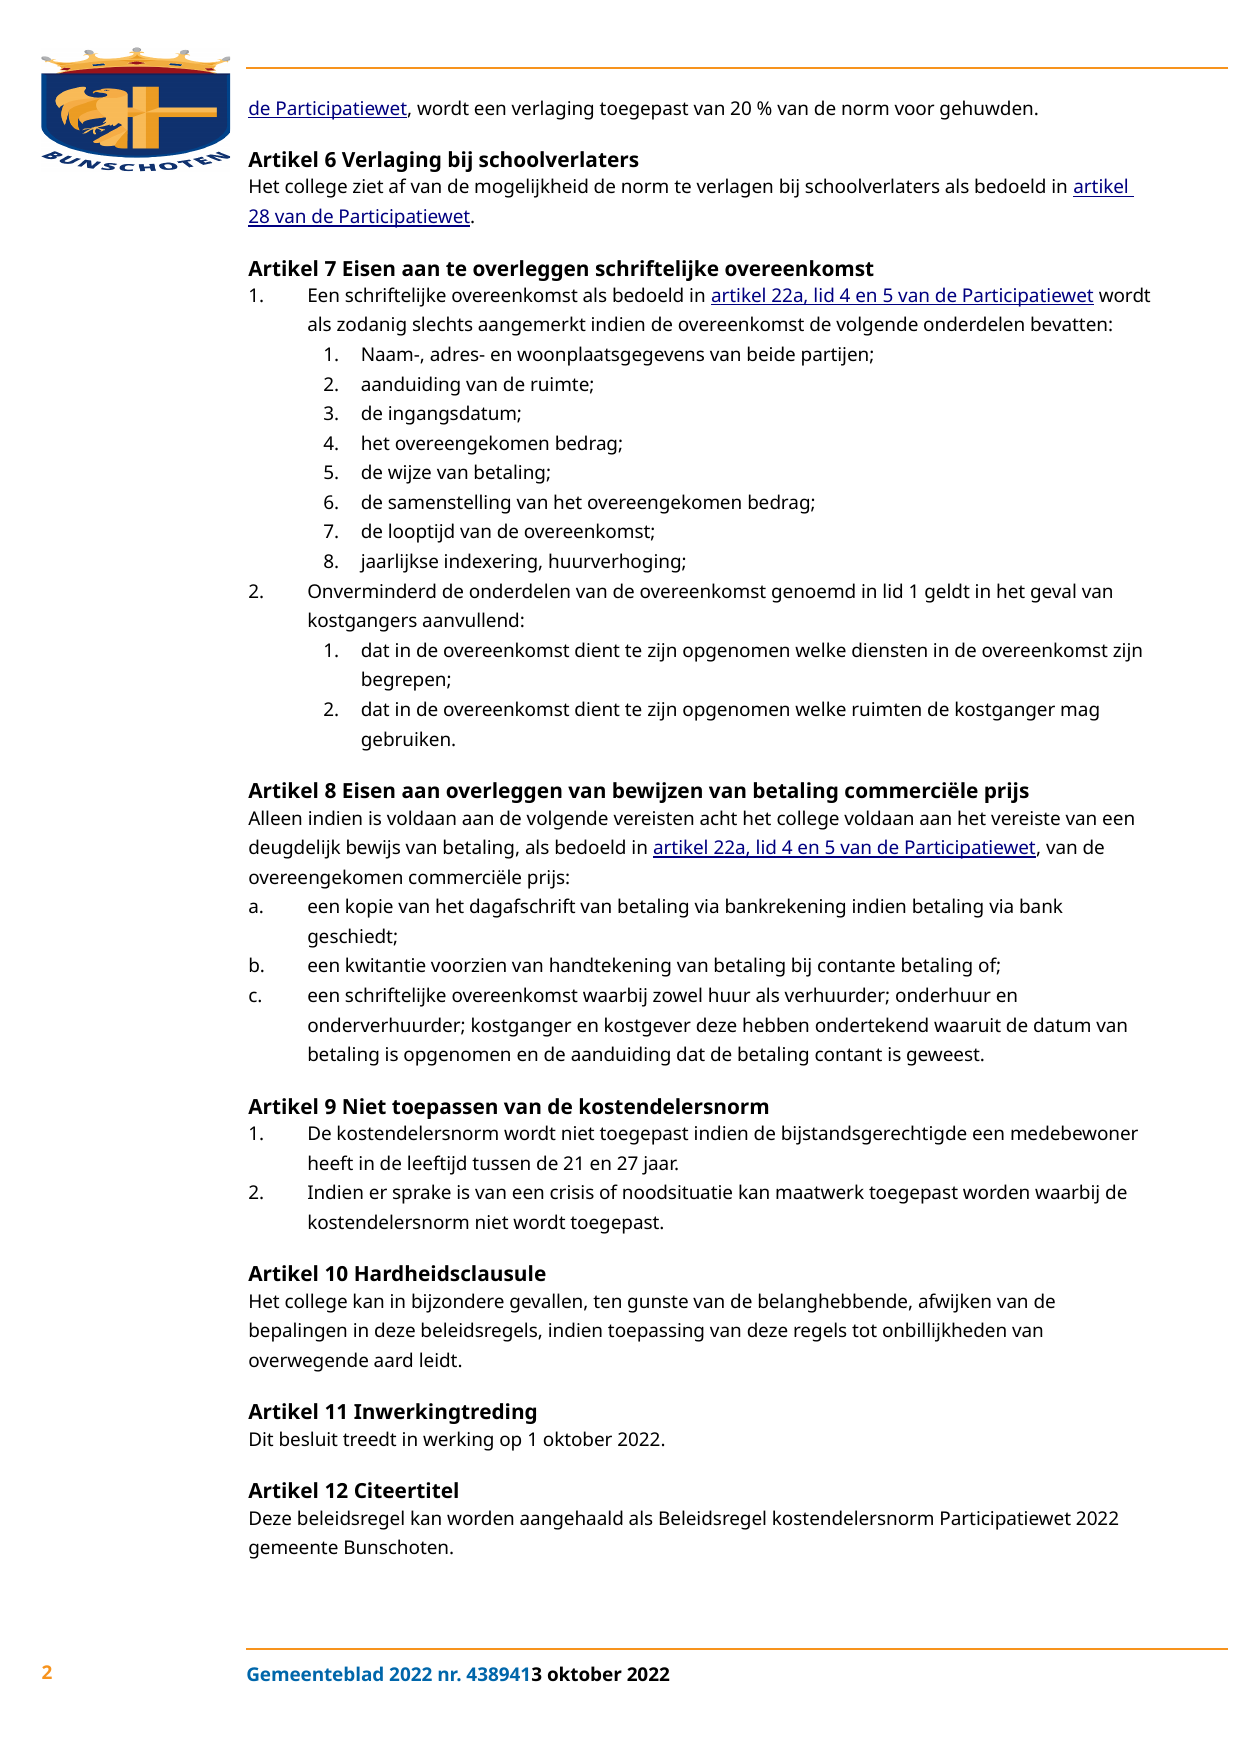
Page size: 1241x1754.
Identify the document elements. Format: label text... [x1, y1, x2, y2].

text Artikel 12 Citeertitel [248, 1476, 1152, 1505]
text Het college ziet af van de mogelijkheid de norm te verlagen bij schoolverlaters als bedoeld in artikel 28 van de Participatiewet. [248, 174, 1152, 229]
list Onverminderd de onderdelen van de overeenkomst genoemd in lid 1 geldt in het geval van kostgangers aanvullend: [248, 578, 1152, 633]
text Artikel 10 Hardheidsclausule [248, 1259, 1152, 1288]
list het overeengekomen bedrag; [323, 430, 1152, 456]
text Het college kan in bijzondere gevallen, ten gunste van de belanghebbende, afwijken van de bepalingen in deze beleidsregels, indien toepassing van deze regels tot onbillijkheden van overwegende aard leidt. [248, 1288, 1152, 1373]
list dat in de overeenkomst dient te zijn opgenomen welke ruimten de kostganger mag gebruiken. [323, 696, 1152, 752]
list jaarlijkse indexering, huurverhoging; [323, 548, 1152, 574]
text Artikel 7 Eisen aan te overleggen schriftelijke overeenkomst [248, 254, 1152, 282]
text de Participatiewet, wordt een verlaging toegepast van 20 % van de norm voor gehuwden. [248, 95, 1152, 121]
list Naam-, adres- en woonplaatsgegevens van beide partijen; [323, 341, 1152, 367]
list de samenstelling van het overeengekomen bedrag; [323, 489, 1152, 515]
text Dit besluit treedt in werking op 1 oktober 2022. [248, 1426, 1152, 1452]
list Indien er sprake is van een crisis of noodsituatie kan maatwerk toegepast worden waarbij de kostendelersnorm niet wordt toegepast. [248, 1179, 1152, 1235]
picture [41, 47, 231, 172]
text Alleen indien is voldaan aan de volgende vereisten acht het college voldaan aan het vereiste van een deugdelijk bewijs van betaling, als bedoeld in artikel 22a, lid 4 en 5 van de Participatiewet, van de overeengekomen commerciële prijs: [248, 805, 1152, 889]
list dat in de overeenkomst dient te zijn opgenomen welke diensten in de overeenkomst zijn begrepen; [323, 637, 1152, 692]
list De kostendelersnorm wordt niet toegepast indien de bijstandsgerechtigde een medebewoner heeft in de leeftijd tussen de 21 en 27 jaar. [248, 1120, 1152, 1176]
list de wijze van betaling; [323, 459, 1152, 485]
text Artikel 9 Niet toepassen van de kostendelersnorm [248, 1092, 1152, 1120]
list een kopie van het dagafschrift van betaling via bankrekening indien betaling via bank geschiedt; [248, 893, 1152, 949]
text Artikel 11 Inwerkingtreding [248, 1397, 1152, 1426]
text Deze beleidsregel kan worden aangehaald als Beleidsregel kostendelersnorm Participatiewet 2022 gemeente Bunschoten. [248, 1505, 1152, 1560]
list de looptijd van de overeenkomst; [323, 519, 1152, 544]
text Artikel 6 Verlaging bij schoolverlaters [248, 145, 1152, 174]
list aanduiding van de ruimte; [323, 371, 1152, 397]
list de ingangsdatum; [323, 400, 1152, 426]
text Artikel 8 Eisen aan overleggen van bewijzen van betaling commerciële prijs [248, 776, 1152, 805]
list een kwitantie voorzien van handtekening van betaling bij contante betaling of; [248, 953, 1152, 978]
list een schriftelijke overeenkomst waarbij zowel huur als verhuurder; onderhuur en onderverhuurder; kostganger en kostgever deze hebben ondertekend waaruit de datum van betaling is opgenomen en de aanduiding dat de betaling contant is geweest. [248, 982, 1152, 1067]
list Een schriftelijke overeenkomst als bedoeld in artikel 22a, lid 4 en 5 van de Participatiewet wordt als zodanig slechts aangemerkt indien de overeenkomst de volgende onderdelen bevatten: [248, 282, 1152, 337]
